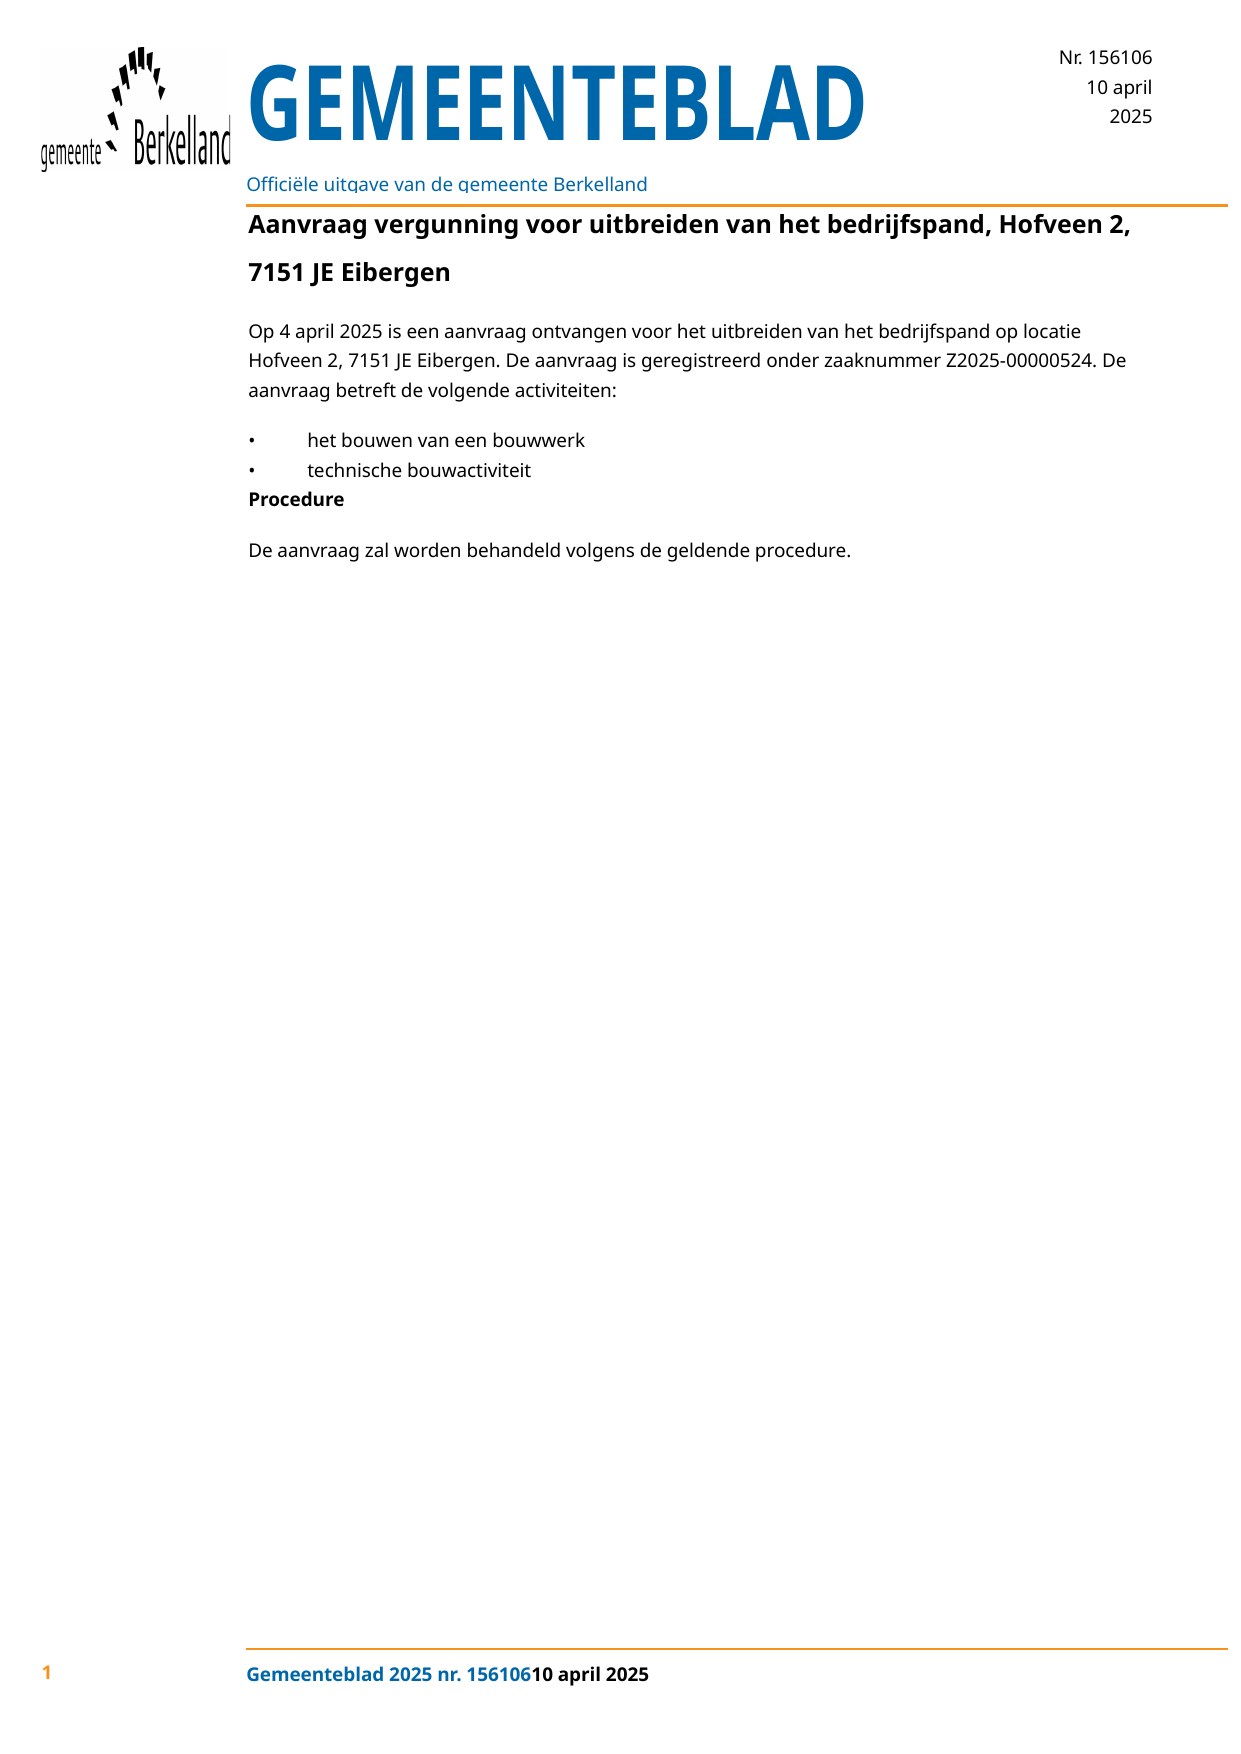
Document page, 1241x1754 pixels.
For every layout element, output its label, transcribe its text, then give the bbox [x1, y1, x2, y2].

text Procedure [248, 487, 1152, 512]
text Aanvraag vergunning voor uitbreiden van het bedrijfspand, Hofveen 2, 7151 JE Eibergen [248, 207, 1152, 288]
list het bouwen van een bouwwerk [248, 427, 1152, 453]
text De aanvraag zal worden behandeld volgens de geldende procedure. [248, 537, 1152, 563]
picture [41, 47, 231, 172]
text Op 4 april 2025 is een aanvraag ontvangen voor het uitbreiden van het bedrijfspand op locatie Hofveen 2, 7151 JE Eibergen. De aanvraag is geregistreerd onder zaaknummer Z2025-00000524. De aanvraag betreft de volgende activiteiten: [248, 318, 1152, 403]
list technische bouwactiviteit [248, 457, 1152, 483]
